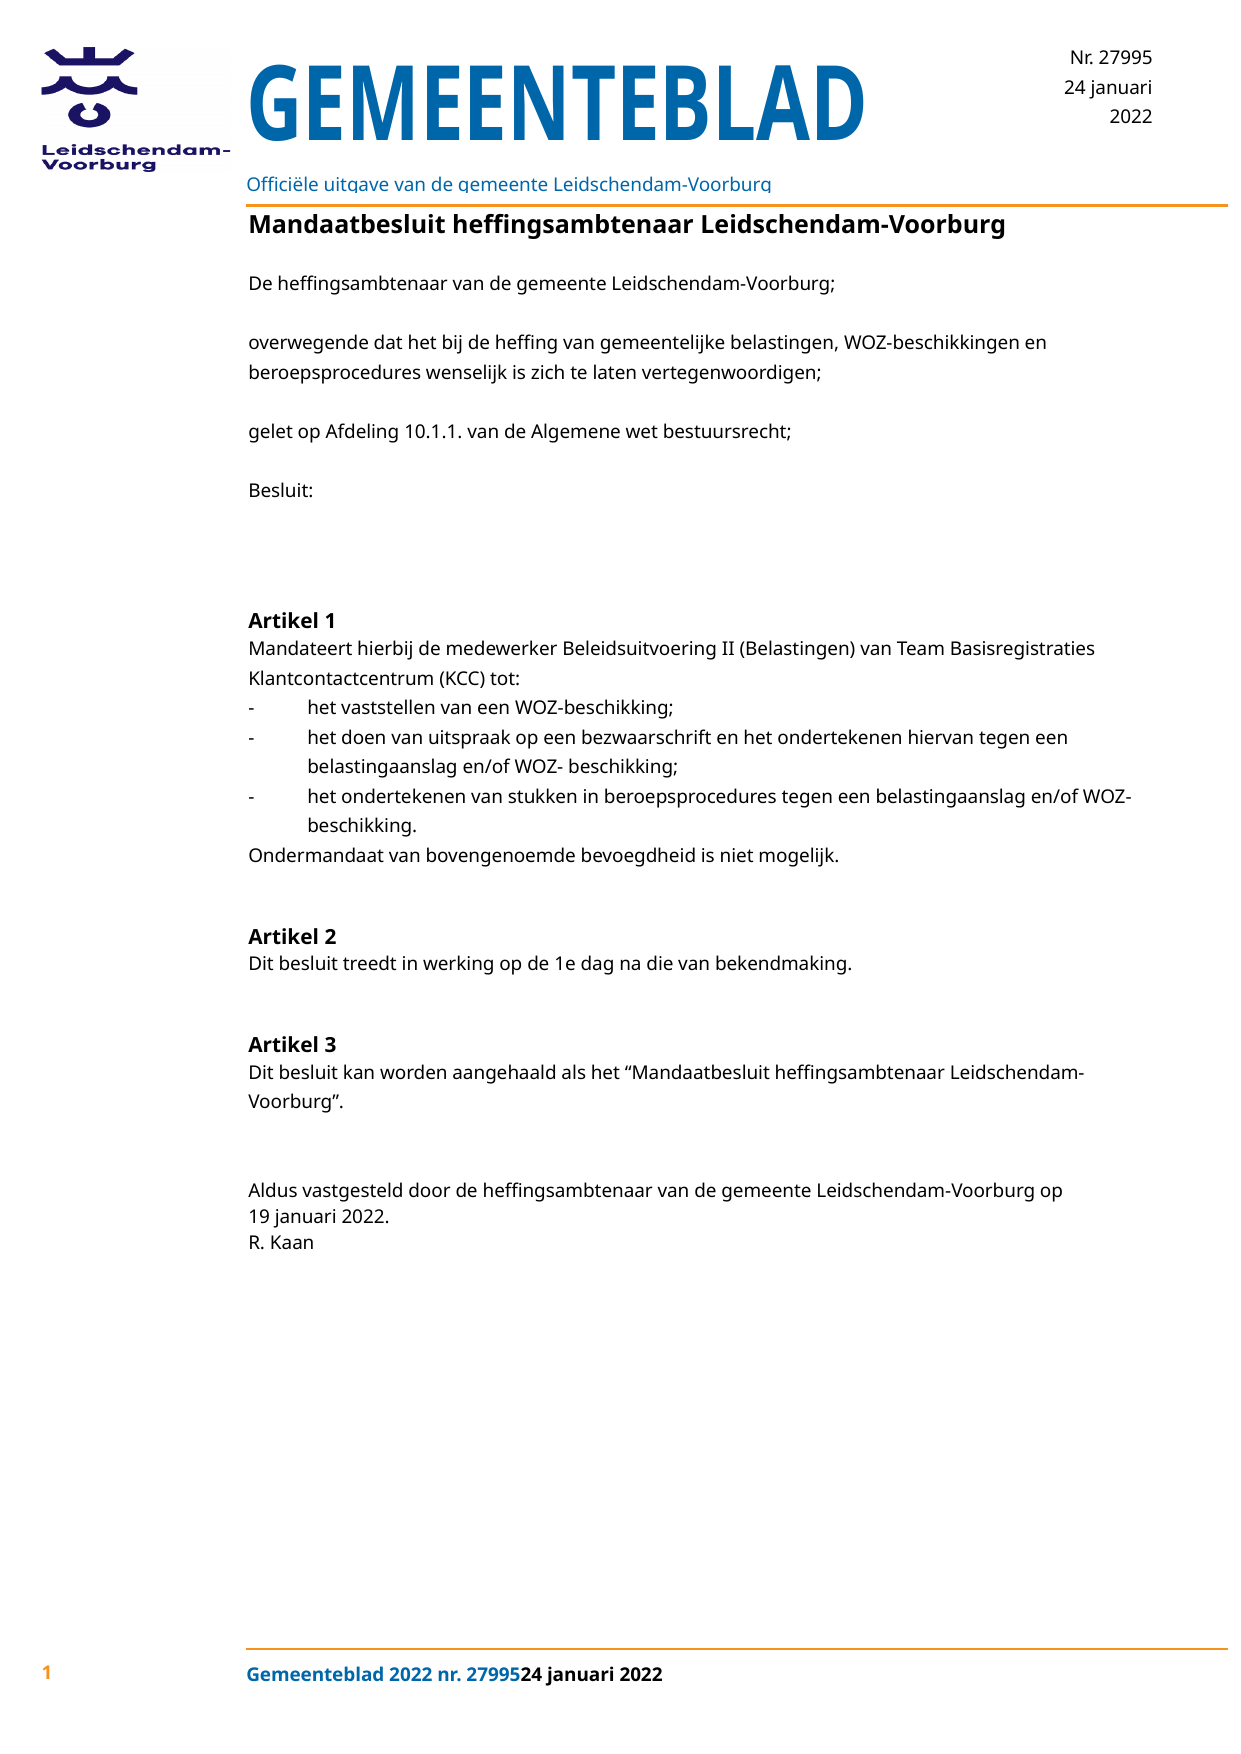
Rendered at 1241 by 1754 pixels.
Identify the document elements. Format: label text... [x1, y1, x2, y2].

text Dit besluit kan worden aangehaald als het “Mandaatbesluit heffingsambtenaar Leidschendam-Voorburg”. [248, 1059, 1152, 1114]
text Mandaatbesluit heffingsambtenaar Leidschendam-Voorburg [248, 207, 1152, 241]
text Artikel 2 [248, 922, 1152, 951]
text R. Kaan [248, 1229, 1152, 1254]
text Mandateert hierbij de medewerker Beleidsuitvoering II (Belastingen) van Team Basisregistraties Klantcontactcentrum (KCC) tot: [248, 635, 1152, 690]
text Artikel 3 [248, 1031, 1152, 1059]
list het doen van uitspraak op een bezwaarschrift en het ondertekenen hiervan tegen een belastingaanslag en/of WOZ- beschikking; [248, 724, 1152, 779]
text gelet op Afdeling 10.1.1. van de Algemene wet bestuursrecht; [248, 418, 1152, 444]
text Aldus vastgesteld door de heffingsambtenaar van de gemeente Leidschendam-Voorburg op [248, 1177, 1152, 1203]
text Artikel 1 [248, 607, 1152, 635]
text Dit besluit treedt in werking op de 1e dag na die van bekendmaking. [248, 951, 1152, 976]
list het ondertekenen van stukken in beroepsprocedures tegen een belastingaanslag en/of WOZ-beschikking. [248, 783, 1152, 838]
text 19 januari 2022. [248, 1203, 1152, 1229]
text overwegende dat het bij de heffing van gemeentelijke belastingen, WOZ-beschikkingen en beroepsprocedures wenselijk is zich te laten vertegenwoordigen; [248, 329, 1152, 385]
text Ondermandaat van bovengenoemde bevoegdheid is niet mogelijk. [248, 842, 1152, 868]
list het vaststellen van een WOZ-beschikking; [248, 694, 1152, 720]
picture [41, 47, 231, 172]
text Besluit: [248, 477, 1152, 503]
text De heffingsambtenaar van de gemeente Leidschendam-Voorburg; [248, 270, 1152, 296]
